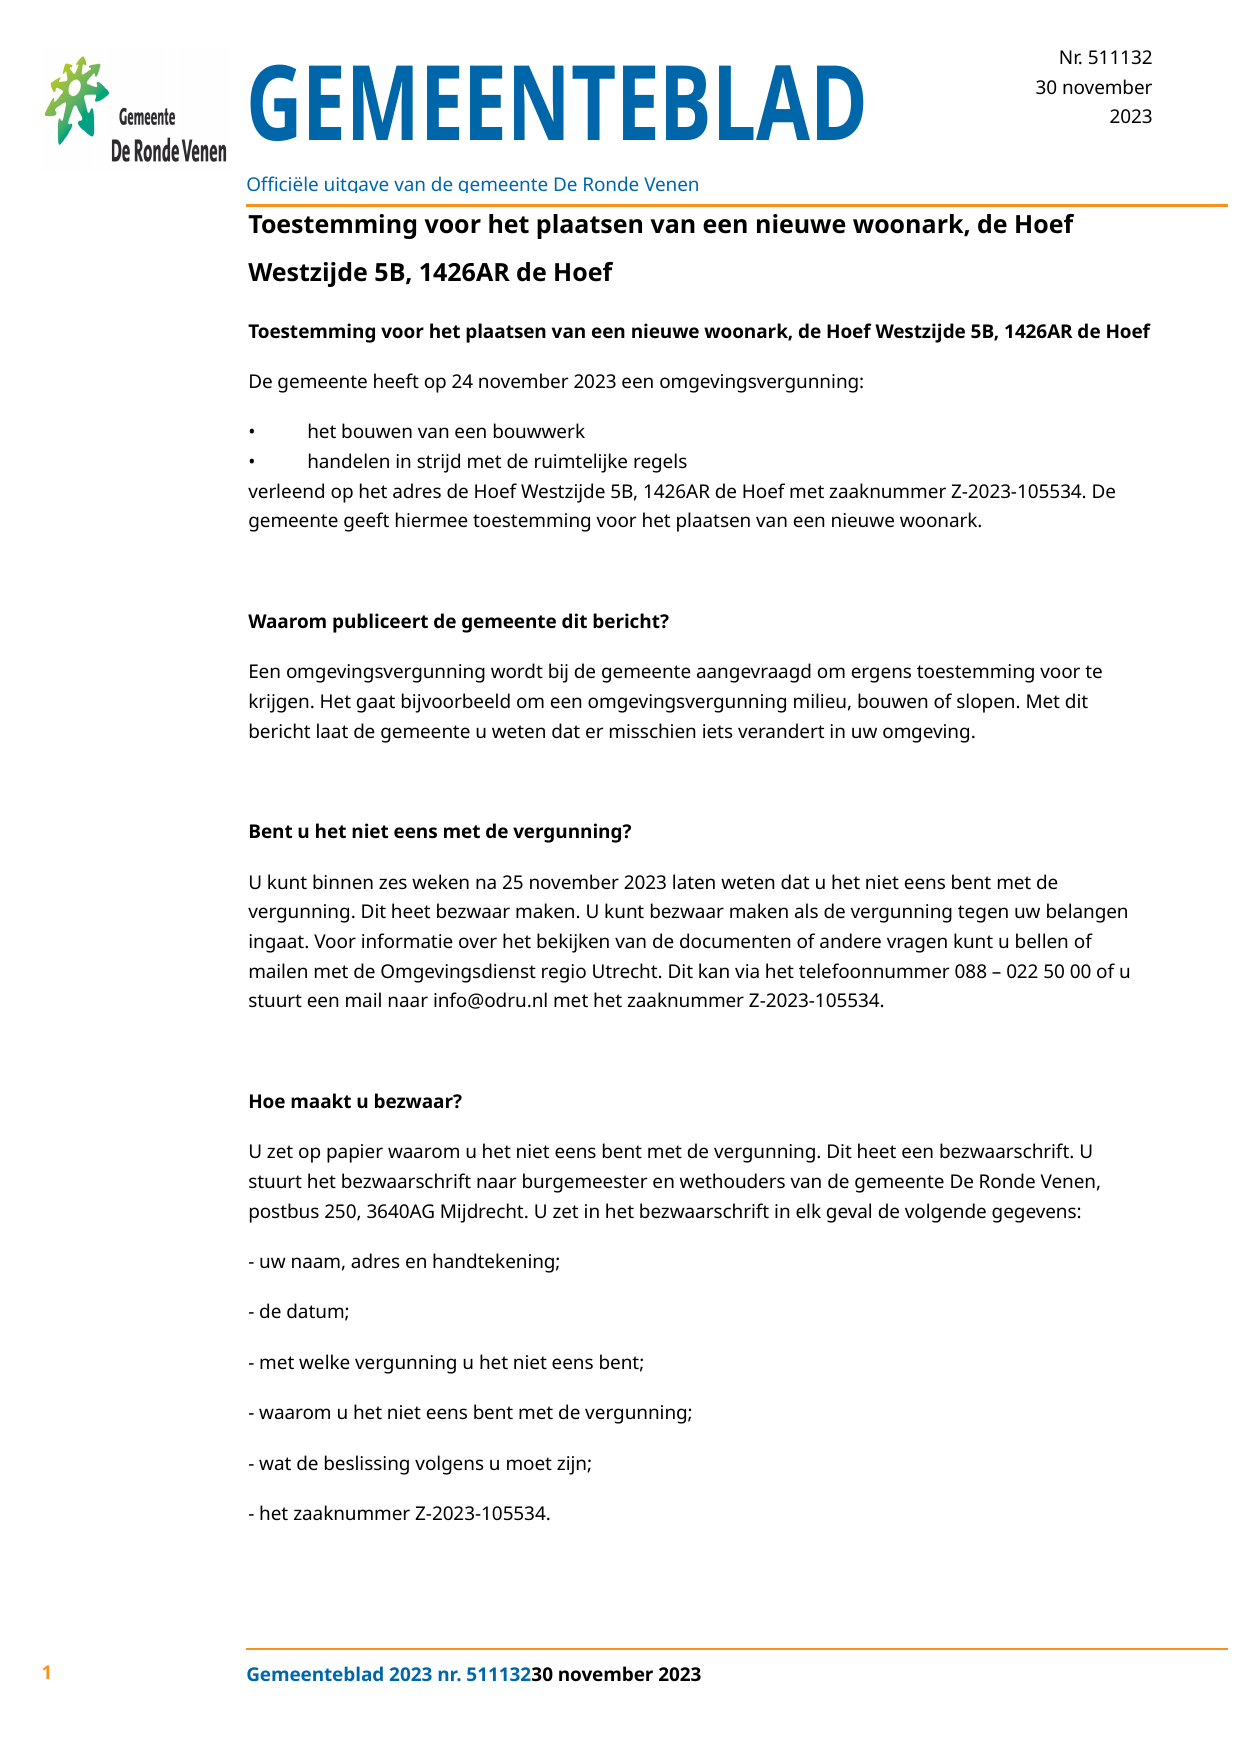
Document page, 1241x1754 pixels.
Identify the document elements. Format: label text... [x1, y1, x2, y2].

picture [41, 47, 231, 172]
text - waarom u het niet eens bent met de vergunning; [248, 1399, 1152, 1425]
text Waarom publiceert de gemeente dit bericht? [248, 608, 1152, 634]
text - met welke vergunning u het niet eens bent; [248, 1349, 1152, 1375]
text Bent u het niet eens met de vergunning? [248, 819, 1152, 844]
text U zet op papier waarom u het niet eens bent met de vergunning. Dit heet een bezwaarschrift. U stuurt het bezwaarschrift naar burgemeester en wethouders van de gemeente De Ronde Venen, postbus 250, 3640AG Mijdrecht. U zet in het bezwaarschrift in elk geval de volgende gegevens: [248, 1139, 1152, 1224]
text Toestemming voor het plaatsen van een nieuwe woonark, de Hoef Westzijde 5B, 1426AR de Hoef [248, 207, 1152, 288]
text U kunt binnen zes weken na 25 november 2023 laten weten dat u het niet eens bent met de vergunning. Dit heet bezwaar maken. U kunt bezwaar maken als de vergunning tegen uw belangen ingaat. Voor informatie over het bekijken van de documenten of andere vragen kunt u bellen of mailen met de Omgevingsdienst regio Utrecht. Dit kan via het telefoonnummer 088 – 022 50 00 of u stuurt een mail naar info@odru.nl met het zaaknummer Z-2023-105534. [248, 869, 1152, 1013]
text - het zaaknummer Z-2023-105534. [248, 1500, 1152, 1526]
text - uw naam, adres en handtekening; [248, 1248, 1152, 1274]
text Hoe maakt u bezwaar? [248, 1088, 1152, 1114]
text Toestemming voor het plaatsen van een nieuwe woonark, de Hoef Westzijde 5B, 1426AR de Hoef [248, 318, 1152, 344]
text verleend op het adres de Hoef Westzijde 5B, 1426AR de Hoef met zaaknummer Z-2023-105534. De gemeente geeft hiermee toestemming voor het plaatsen van een nieuwe woonark. [248, 478, 1152, 533]
text Een omgevingsvergunning wordt bij de gemeente aangevraagd om ergens toestemming voor te krijgen. Het gaat bijvoorbeeld om een omgevingsvergunning milieu, bouwen of slopen. Met dit bericht laat de gemeente u weten dat er misschien iets verandert in uw omgeving. [248, 659, 1152, 744]
text - de datum; [248, 1299, 1152, 1324]
list het bouwen van een bouwwerk [248, 419, 1152, 444]
list handelen in strijd met de ruimtelijke regels [248, 448, 1152, 474]
text De gemeente heeft op 24 november 2023 een omgevingsvergunning: [248, 368, 1152, 394]
text - wat de beslissing volgens u moet zijn; [248, 1450, 1152, 1476]
